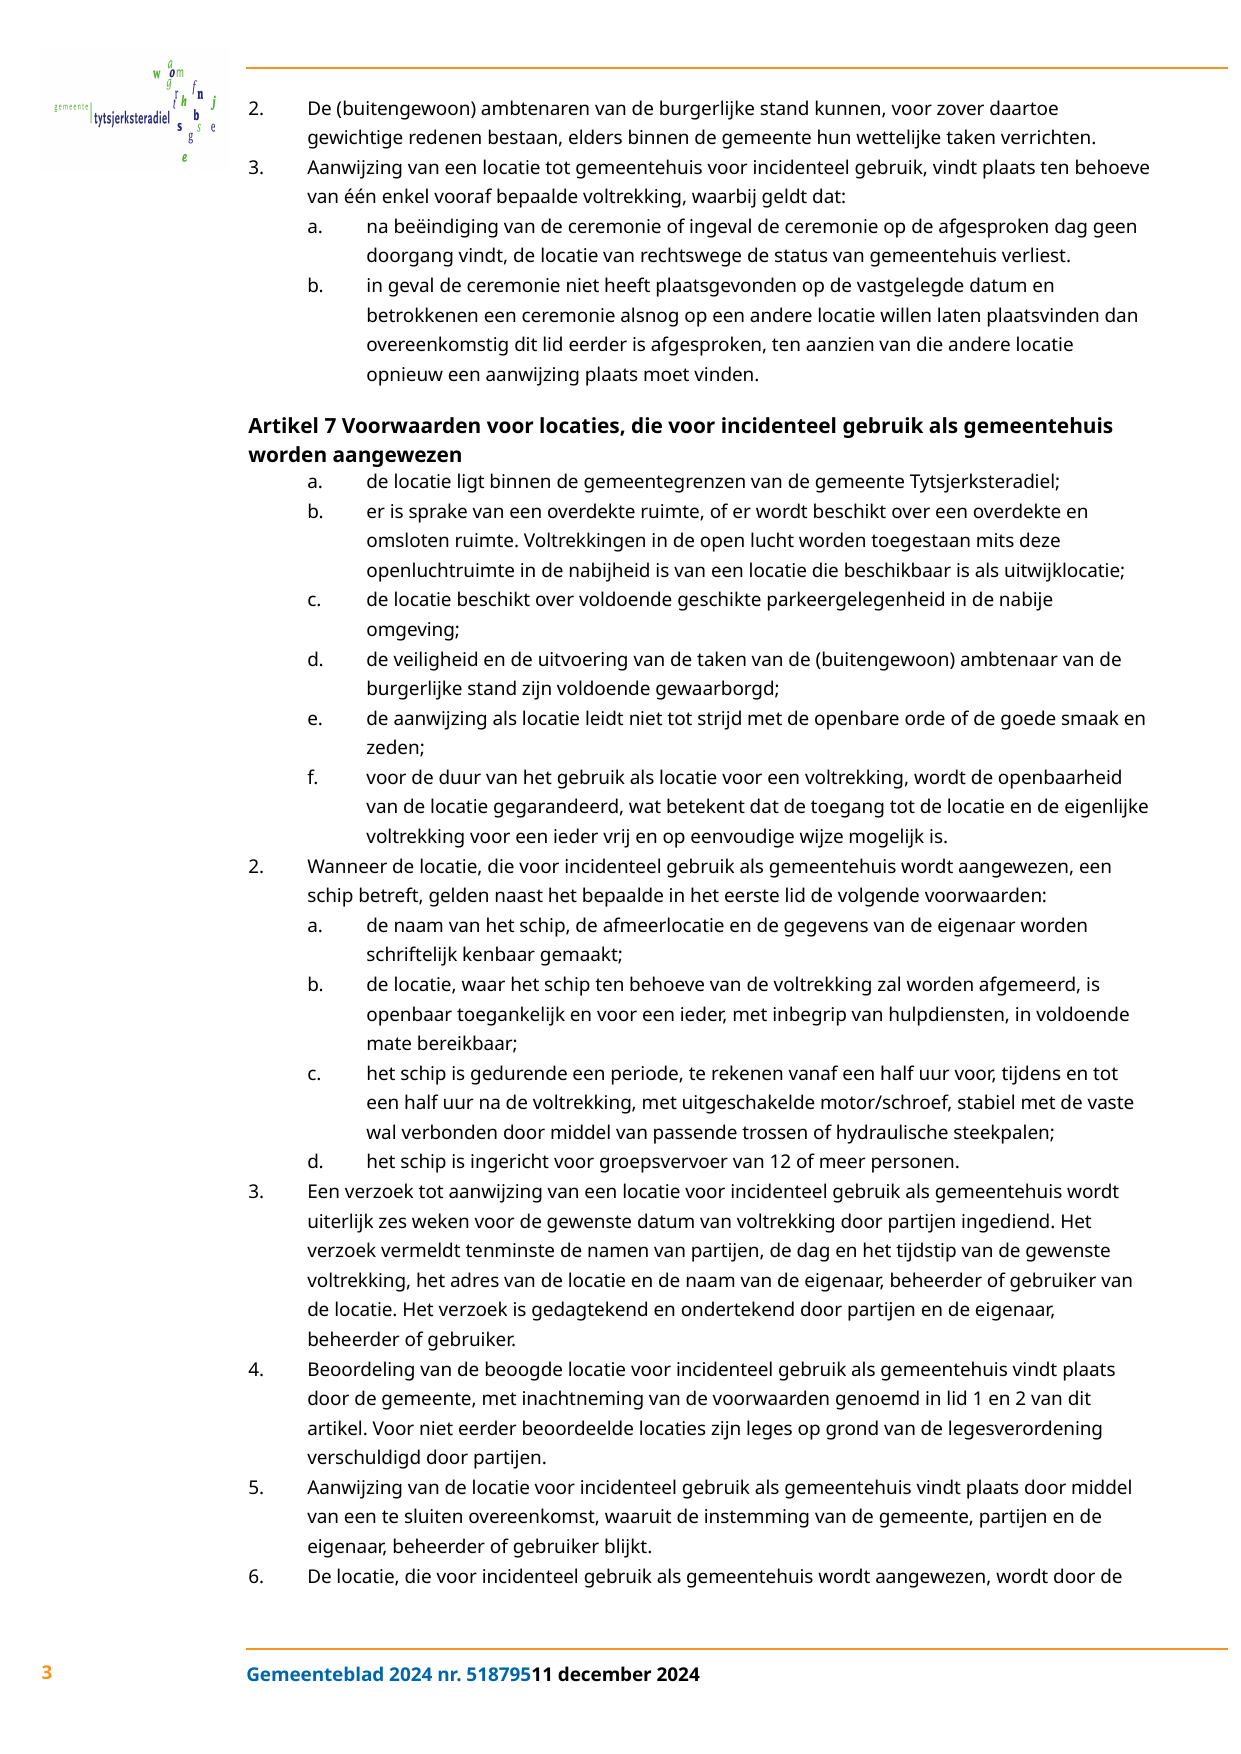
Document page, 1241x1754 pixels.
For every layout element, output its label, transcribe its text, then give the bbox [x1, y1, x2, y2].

list De locatie, die voor incidenteel gebruik als gemeentehuis wordt aangewezen, wordt door de [248, 1563, 1152, 1589]
list de locatie, waar het schip ten behoeve van de voltrekking zal worden afgemeerd, is openbaar toegankelijk en voor een ieder, met inbegrip van hulpdiensten, in voldoende mate bereikbaar; [307, 971, 1152, 1056]
list de locatie ligt binnen de gemeentegrenzen van de gemeente Tytsjerksteradiel; [307, 468, 1152, 494]
picture [41, 47, 231, 172]
list Aanwijzing van een locatie tot gemeentehuis voor incidenteel gebruik, vindt plaats ten behoeve van één enkel vooraf bepaalde voltrekking, waarbij geldt dat: [248, 154, 1152, 209]
list de naam van het schip, de afmeerlocatie en de gegevens van de eigenaar worden schriftelijk kenbaar gemaakt; [307, 912, 1152, 967]
list Een verzoek tot aanwijzing van een locatie voor incidenteel gebruik als gemeentehuis wordt uiterlijk zes weken voor de gewenste datum van voltrekking door partijen ingediend. Het verzoek vermeldt tenminste de namen van partijen, de dag en het tijdstip van de gewenste voltrekking, het adres van de locatie en de naam van de eigenaar, beheerder of gebruiker van de locatie. Het verzoek is gedagtekend en ondertekend door partijen en de eigenaar, beheerder of gebruiker. [248, 1178, 1152, 1352]
list in geval de ceremonie niet heeft plaatsgevonden op de vastgelegde datum en betrokkenen een ceremonie alsnog op een andere locatie willen laten plaatsvinden dan overeenkomstig dit lid eerder is afgesproken, ten aanzien van die andere locatie opnieuw een aanwijzing plaats moet vinden. [307, 272, 1152, 387]
list na beëindiging van de ceremonie of ingeval de ceremonie op de afgesproken dag geen doorgang vindt, de locatie van rechtswege de status van gemeentehuis verliest. [307, 213, 1152, 268]
list voor de duur van het gebruik als locatie voor een voltrekking, wordt de openbaarheid van de locatie gegarandeerd, wat betekent dat de toegang tot de locatie en de eigenlijke voltrekking voor een ieder vrij en op eenvoudige wijze mogelijk is. [307, 764, 1152, 849]
list Wanneer de locatie, die voor incidenteel gebruik als gemeentehuis wordt aangewezen, een schip betreft, gelden naast het bepaalde in het eerste lid de volgende voorwaarden: [248, 853, 1152, 908]
list het schip is ingericht voor groepsvervoer van 12 of meer personen. [307, 1149, 1152, 1174]
list de veiligheid en de uitvoering van de taken van de (buitengewoon) ambtenaar van de burgerlijke stand zijn voldoende gewaarborgd; [307, 646, 1152, 701]
list het schip is gedurende een periode, te rekenen vanaf een half uur voor, tijdens en tot een half uur na de voltrekking, met uitgeschakelde motor/schroef, stabiel met de vaste wal verbonden door middel van passende trossen of hydraulische steekpalen; [307, 1060, 1152, 1145]
list Beoordeling van de beoogde locatie voor incidenteel gebruik als gemeentehuis vindt plaats door de gemeente, met inachtneming van de voorwaarden genoemd in lid 1 en 2 van dit artikel. Voor niet eerder beoordeelde locaties zijn leges op grond van de legesverordening verschuldigd door partijen. [248, 1356, 1152, 1470]
list De (buitengewoon) ambtenaren van de burgerlijke stand kunnen, voor zover daartoe gewichtige redenen bestaan, elders binnen de gemeente hun wettelijke taken verrichten. [248, 95, 1152, 150]
list de locatie beschikt over voldoende geschikte parkeergelegenheid in de nabije omgeving; [307, 587, 1152, 642]
list er is sprake van een overdekte ruimte, of er wordt beschikt over een overdekte en omsloten ruimte. Voltrekkingen in de open lucht worden toegestaan mits deze openluchtruimte in de nabijheid is van een locatie die beschikbaar is als uitwijklocatie; [307, 498, 1152, 583]
list de aanwijzing als locatie leidt niet tot strijd met de openbare orde of de goede smaak en zeden; [307, 705, 1152, 760]
list Aanwijzing van de locatie voor incidenteel gebruik als gemeentehuis vindt plaats door middel van een te sluiten overeenkomst, waaruit de instemming van de gemeente, partijen en de eigenaar, beheerder of gebruiker blijkt. [248, 1474, 1152, 1559]
text Artikel 7 Voorwaarden voor locaties, die voor incidenteel gebruik als gemeentehuis worden aangewezen [248, 411, 1152, 468]
